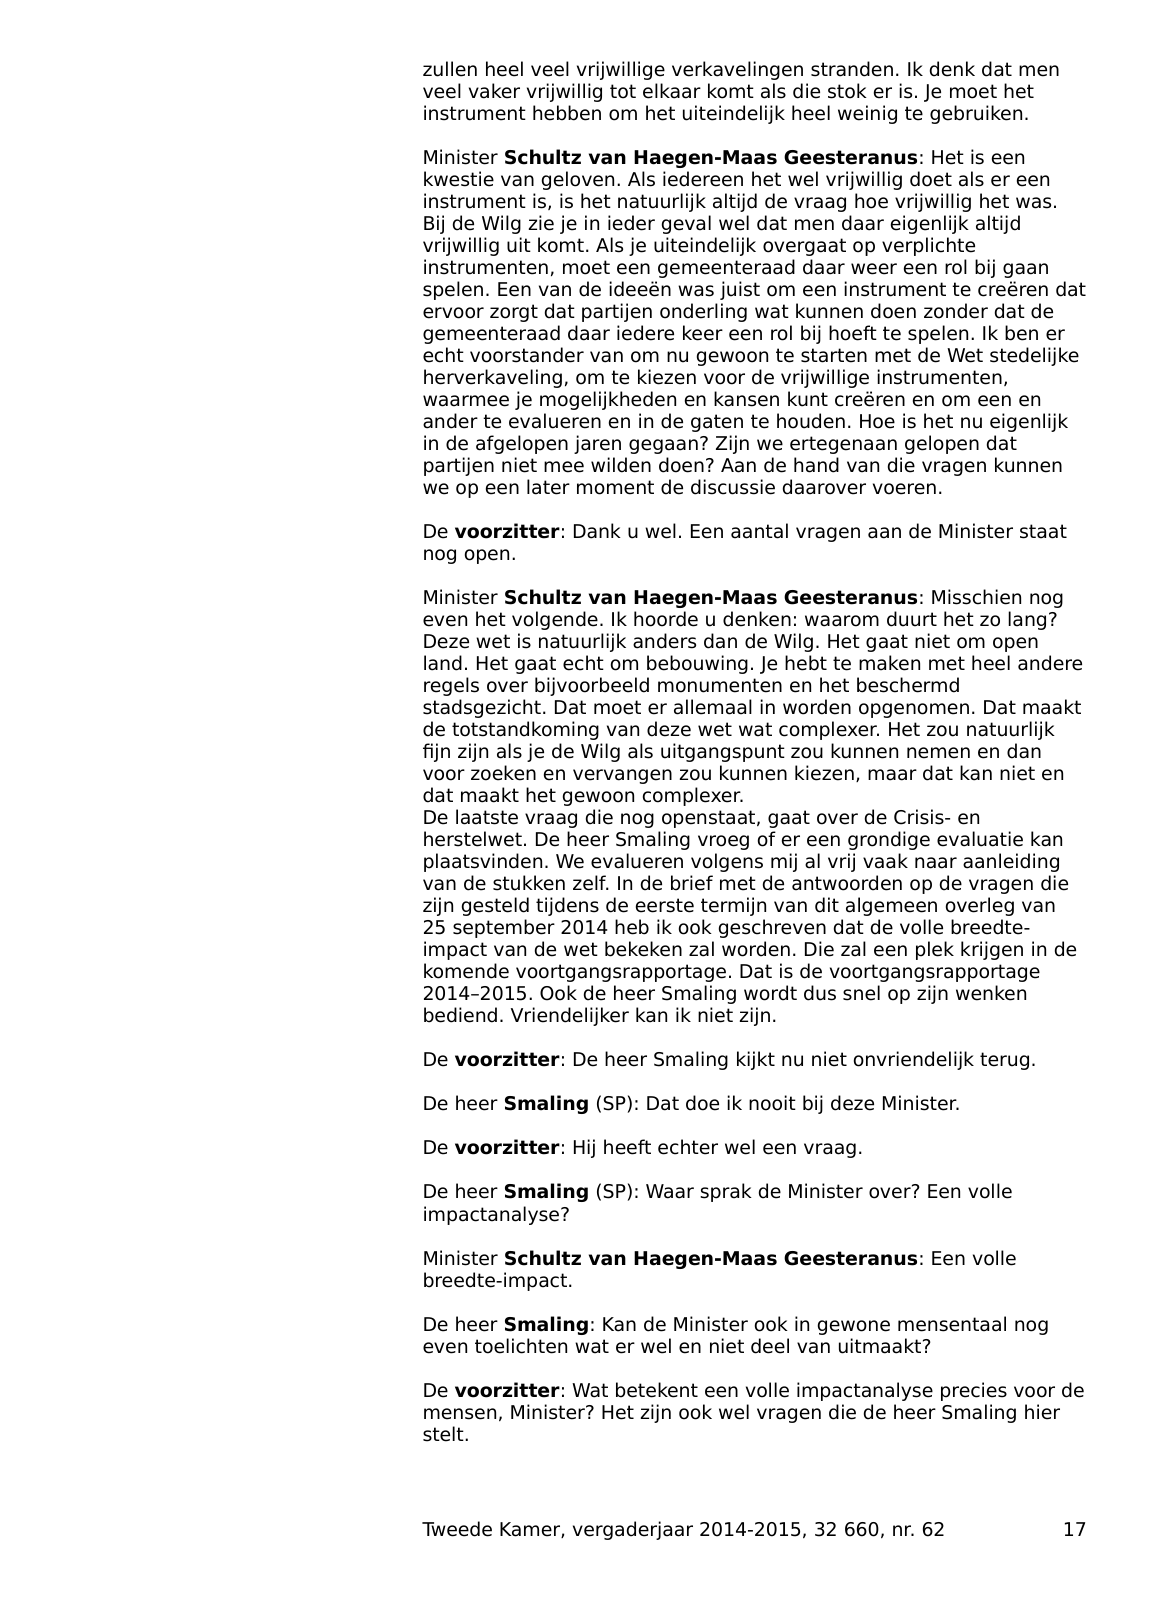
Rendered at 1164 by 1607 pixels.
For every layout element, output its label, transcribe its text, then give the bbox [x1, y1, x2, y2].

text zullen heel veel vrijwillige verkavelingen stranden. Ik denk dat men veel vaker vrijwillig tot elkaar komt als die stok er is. Je moet het instrument hebben om het uiteindelijk heel weinig te gebruiken. [422, 59, 1087, 125]
text De heer Smaling: Kan de Minister ook in gewone mensentaal nog even toelichten wat er wel en niet deel van uitmaakt? [422, 1314, 1087, 1358]
text Minister Schultz van Haegen-Maas Geesteranus: Het is een kwestie van geloven. Als iedereen het wel vrijwillig doet als er een instrument is, is het natuurlijk altijd de vraag hoe vrijwillig het was. Bij de Wilg zie je in ieder geval wel dat men daar eigenlijk altijd vrijwillig uit komt. Als je uiteindelijk overgaat op verplichte instrumenten, moet een gemeenteraad daar weer een rol bij gaan spelen. Een van de ideeën was juist om een instrument te creëren dat ervoor zorgt dat partijen onderling wat kunnen doen zonder dat de gemeenteraad daar iedere keer een rol bij hoeft te spelen. Ik ben er echt voorstander van om nu gewoon te starten met de Wet stedelijke herverkaveling, om te kiezen voor de vrijwillige instrumenten, waarmee je mogelijkheden en kansen kunt creëren en om een en ander te evalueren en in de gaten te houden. Hoe is het nu eigenlijk in de afgelopen jaren gegaan? Zijn we ertegenaan gelopen dat partijen niet mee wilden doen? Aan de hand van die vragen kunnen we op een later moment de discussie daarover voeren. [422, 147, 1087, 499]
text De voorzitter: De heer Smaling kijkt nu niet onvriendelijk terug. [422, 1049, 1087, 1071]
text Minister Schultz van Haegen-Maas Geesteranus: Een volle breedte-impact. [422, 1248, 1087, 1292]
text De heer Smaling (SP): Waar sprak de Minister over? Een volle impactanalyse? [422, 1181, 1087, 1225]
text De laatste vraag die nog openstaat, gaat over de Crisis- en herstelwet. De heer Smaling vroeg of er een grondige evaluatie kan plaatsvinden. We evalueren volgens mij al vrij vaak naar aanleiding van de stukken zelf. In de brief met de antwoorden op de vragen die zijn gesteld tijdens de eerste termijn van dit algemeen overleg van 25 september 2014 heb ik ook geschreven dat de volle breedte-impact van de wet bekeken zal worden. Die zal een plek krijgen in de komende voortgangsrapportage. Dat is de voortgangsrapportage 2014–2015. Ook de heer Smaling wordt dus snel op zijn wenken bediend. Vriendelijker kan ik niet zijn. [422, 807, 1087, 1027]
text De voorzitter: Wat betekent een volle impactanalyse precies voor de mensen, Minister? Het zijn ook wel vragen die de heer Smaling hier stelt. [422, 1380, 1087, 1446]
text De voorzitter: Hij heeft echter wel een vraag. [422, 1137, 1087, 1159]
text De heer Smaling (SP): Dat doe ik nooit bij deze Minister. [422, 1093, 1087, 1115]
text Minister Schultz van Haegen-Maas Geesteranus: Misschien nog even het volgende. Ik hoorde u denken: waarom duurt het zo lang? Deze wet is natuurlijk anders dan de Wilg. Het gaat niet om open land. Het gaat echt om bebouwing. Je hebt te maken met heel andere regels over bijvoorbeeld monumenten en het beschermd stadsgezicht. Dat moet er allemaal in worden opgenomen. Dat maakt de totstandkoming van deze wet wat complexer. Het zou natuurlijk fijn zijn als je de Wilg als uitgangspunt zou kunnen nemen en dan voor zoeken en vervangen zou kunnen kiezen, maar dat kan niet en dat maakt het gewoon complexer. [422, 587, 1087, 807]
text De voorzitter: Dank u wel. Een aantal vragen aan de Minister staat nog open. [422, 521, 1087, 565]
